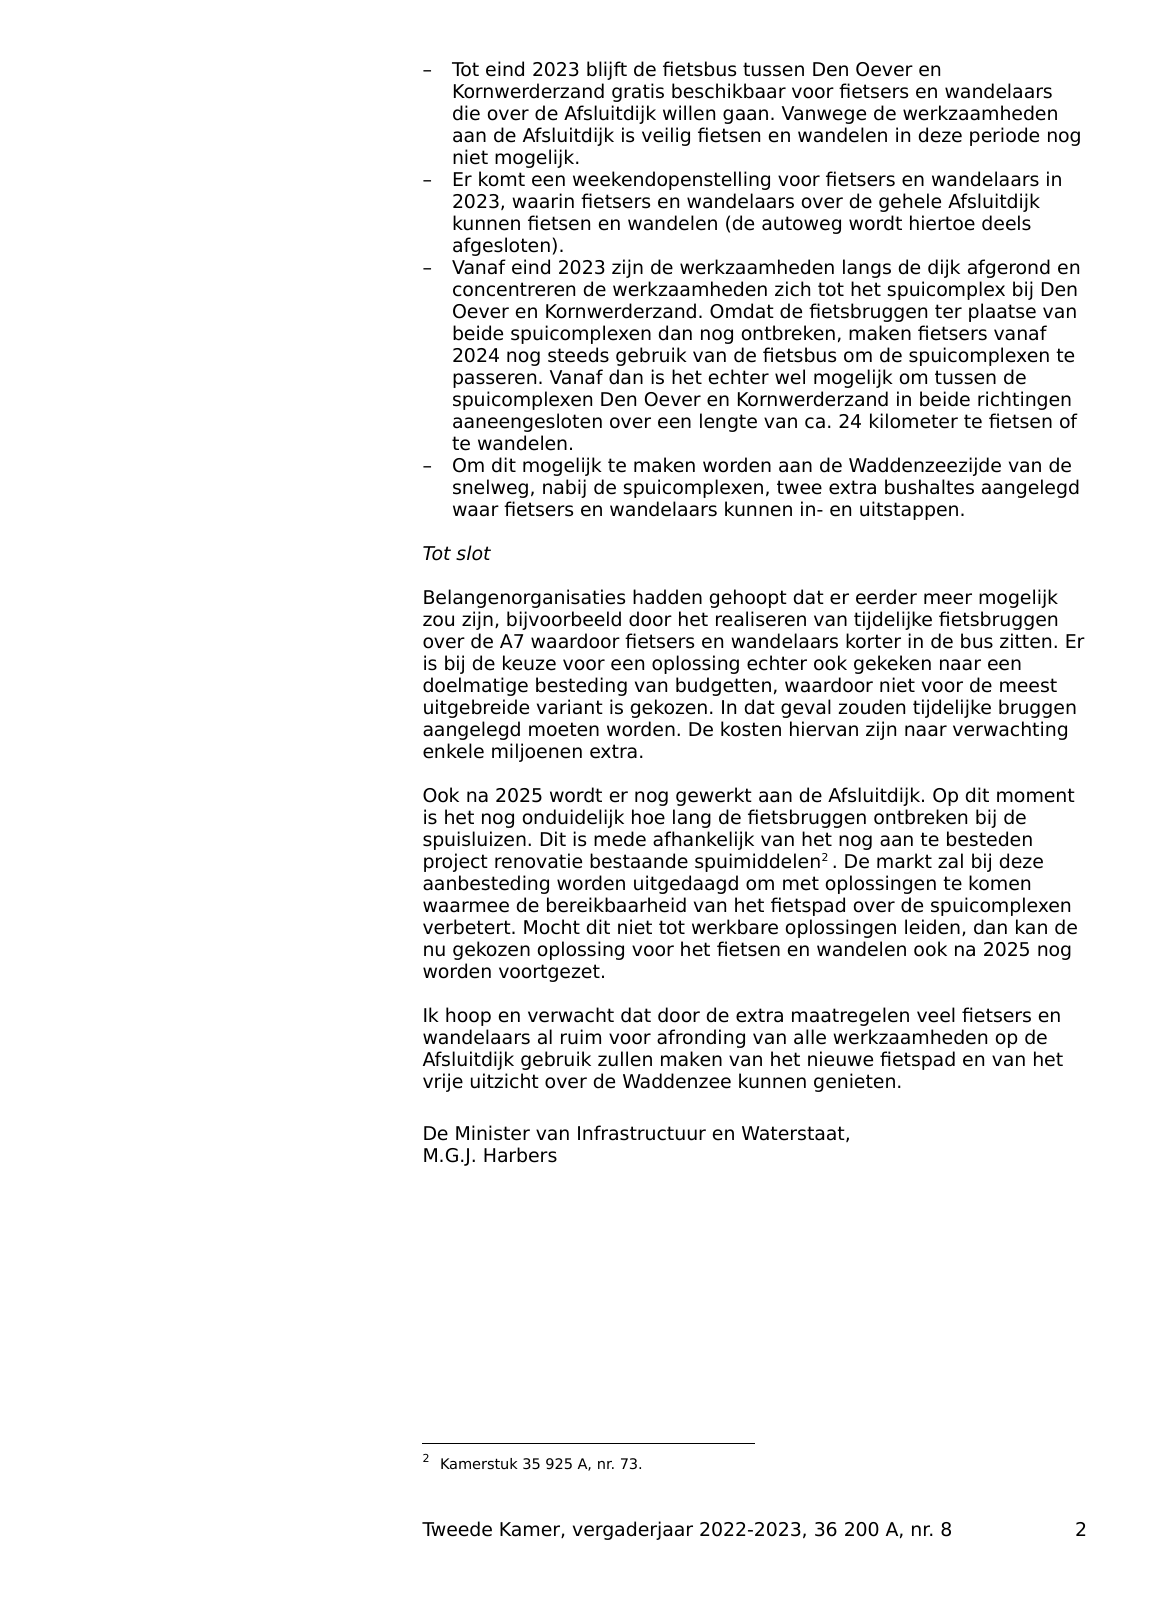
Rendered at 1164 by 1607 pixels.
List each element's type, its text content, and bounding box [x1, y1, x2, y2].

text Belangenorganisaties hadden gehoopt dat er eerder meer mogelijk zou zijn, bijvoorbeeld door het realiseren van tijdelijke fietsbruggen over de A7 waardoor fietsers en wandelaars korter in de bus zitten. Er is bij de keuze voor een oplossing echter ook gekeken naar een doelmatige besteding van budgetten, waardoor niet voor de meest uitgebreide variant is gekozen. In dat geval zouden tijdelijke bruggen aangelegd moeten worden. De kosten hiervan zijn naar verwachting enkele miljoenen extra. [422, 587, 1087, 763]
text – Vanaf eind 2023 zijn de werkzaamheden langs de dijk afgerond en concentreren de werkzaamheden zich tot het spuicomplex bij Den Oever en Kornwerderzand. Omdat de fietsbruggen ter plaatse van beide spuicomplexen dan nog ontbreken, maken fietsers vanaf 2024 nog steeds gebruik van de fietsbus om de spuicomplexen te passeren. Vanaf dan is het echter wel mogelijk om tussen de spuicomplexen Den Oever en Kornwerderzand in beide richtingen aaneengesloten over een lengte van ca. 24 kilometer te fietsen of te wandelen. [422, 257, 1087, 455]
text Kamerstuk 35 925 A, nr. 73. [422, 1452, 1087, 1474]
text Ook na 2025 wordt er nog gewerkt aan de Afsluitdijk. Op dit moment is het nog onduidelijk hoe lang de fietsbruggen ontbreken bij de spuisluizen. Dit is mede afhankelijk van het nog aan te besteden project renovatie bestaande spuimiddelen. De markt zal bij deze aanbesteding worden uitgedaagd om met oplossingen te komen waarmee de bereikbaarheid van het fietspad over de spuicomplexen verbetert. Mocht dit niet tot werkbare oplossingen leiden, dan kan de nu gekozen oplossing voor het fietsen en wandelen ook na 2025 nog worden voortgezet. [422, 785, 1087, 983]
text Ik hoop en verwacht dat door de extra maatregelen veel fietsers en wandelaars al ruim voor afronding van alle werkzaamheden op de Afsluitdijk gebruik zullen maken van het nieuwe fietspad en van het vrije uitzicht over de Waddenzee kunnen genieten. [422, 1005, 1087, 1093]
text – Er komt een weekendopenstelling voor fietsers en wandelaars in 2023, waarin fietsers en wandelaars over de gehele Afsluitdijk kunnen fietsen en wandelen (de autoweg wordt hiertoe deels afgesloten). [422, 169, 1087, 257]
text – Om dit mogelijk te maken worden aan de Waddenzeezijde van de snelweg, nabij de spuicomplexen, twee extra bushaltes aangelegd waar fietsers en wandelaars kunnen in- en uitstappen. [422, 455, 1087, 521]
subtitle Tot slot [422, 543, 1087, 565]
text – Tot eind 2023 blijft de fietsbus tussen Den Oever en Kornwerderzand gratis beschikbaar voor fietsers en wandelaars die over de Afsluitdijk willen gaan. Vanwege de werkzaamheden aan de Afsluitdijk is veilig fietsen en wandelen in deze periode nog niet mogelijk. [422, 59, 1087, 169]
text De Minister van Infrastructuur en Waterstaat, M.G.J. Harbers [422, 1123, 1087, 1167]
